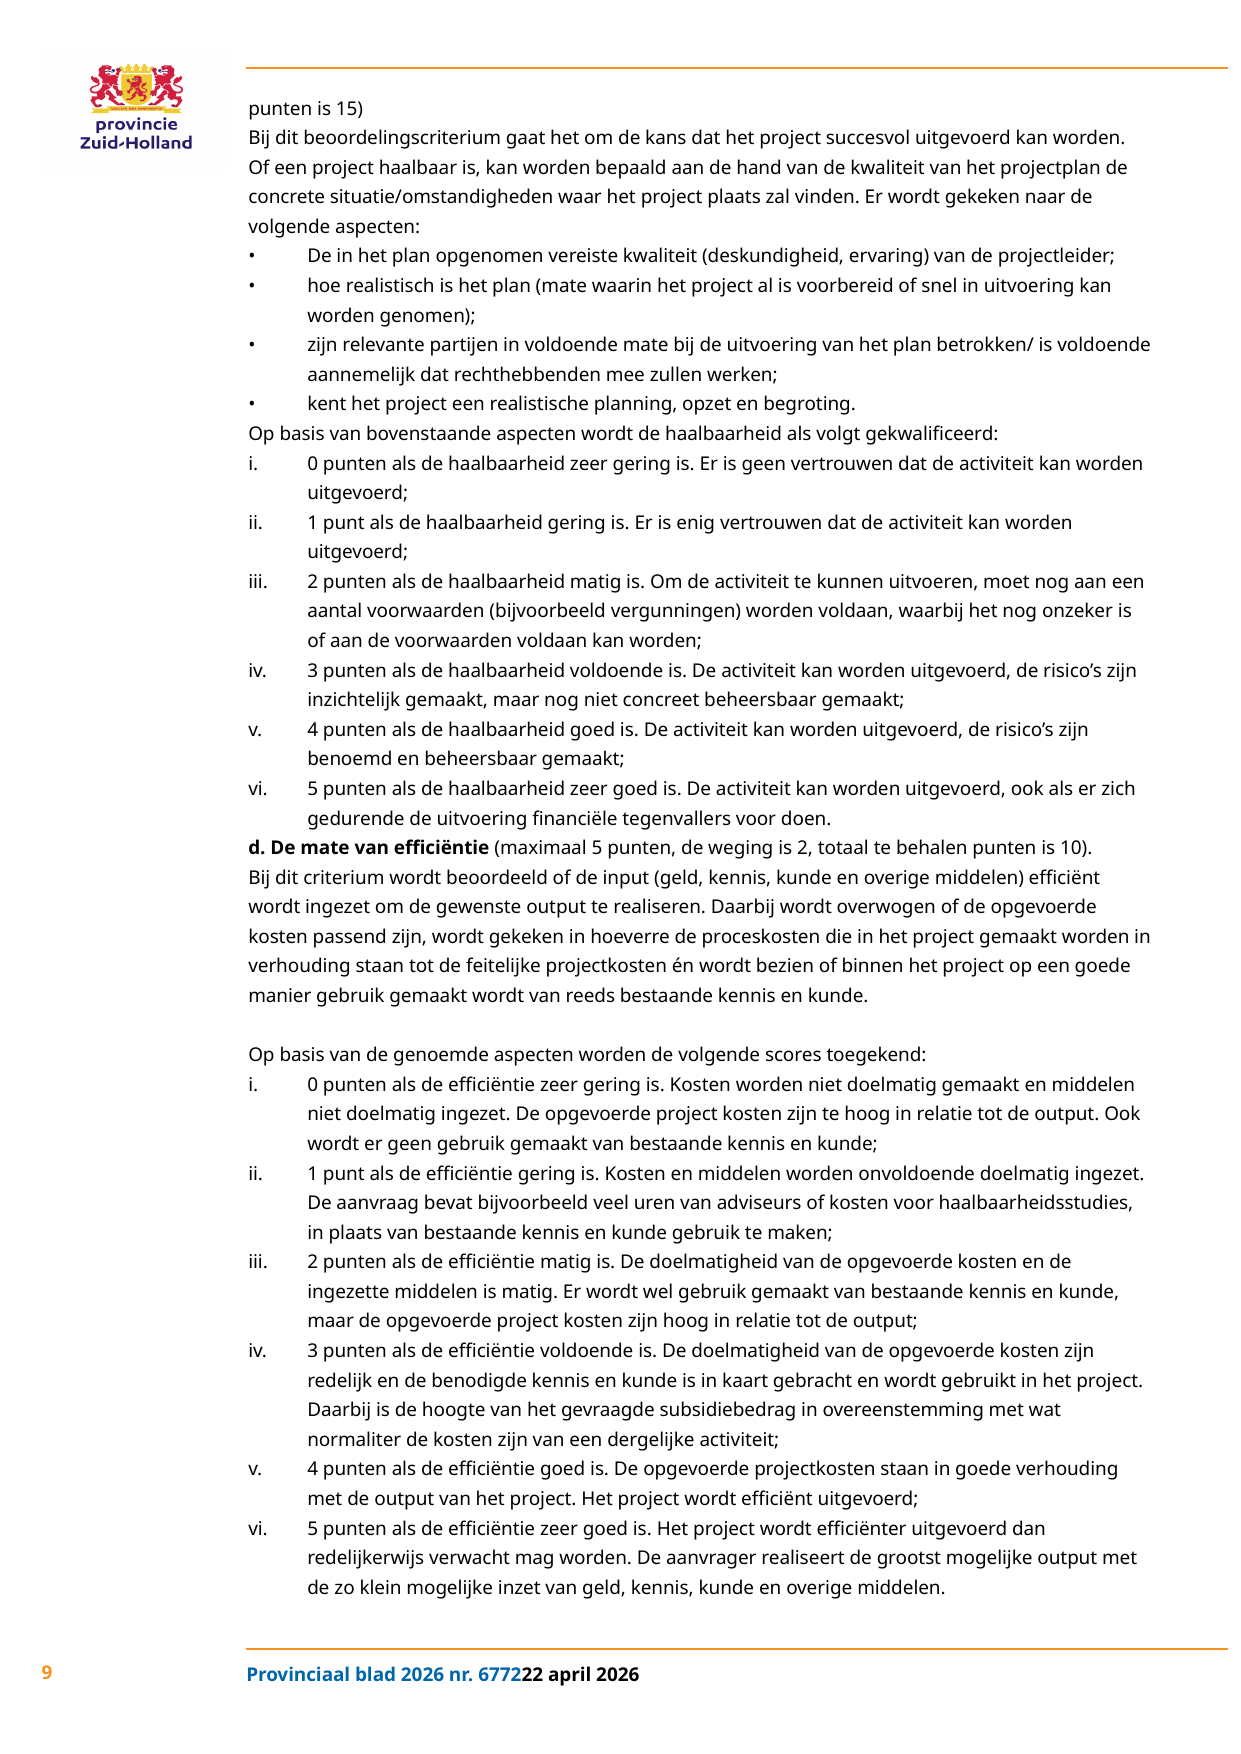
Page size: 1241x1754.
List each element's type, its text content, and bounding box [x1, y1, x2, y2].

text punten is 15) [248, 95, 1152, 121]
list 1 punt als de haalbaarheid gering is. Er is enig vertrouwen dat de activiteit kan worden uitgevoerd; [248, 509, 1152, 564]
list 0 punten als de haalbaarheid zeer gering is. Er is geen vertrouwen dat de activiteit kan worden uitgevoerd; [248, 450, 1152, 505]
text d. De mate van efficiëntie (maximaal 5 punten, de weging is 2, totaal te behalen punten is 10). [248, 834, 1152, 860]
list 3 punten als de haalbaarheid voldoende is. De activiteit kan worden uitgevoerd, de risico’s zijn inzichtelijk gemaakt, maar nog niet concreet beheersbaar gemaakt; [248, 657, 1152, 712]
text Bij dit beoordelingscriterium gaat het om de kans dat het project succesvol uitgevoerd kan worden. Of een project haalbaar is, kan worden bepaald aan de hand van de kwaliteit van het projectplan de concrete situatie/omstandigheden waar het project plaats zal vinden. Er wordt gekeken naar de volgende aspecten: [248, 124, 1152, 239]
list 3 punten als de efficiëntie voldoende is. De doelmatigheid van de opgevoerde kosten zijn redelijk en de benodigde kennis en kunde is in kaart gebracht en wordt gebruikt in het project. Daarbij is de hoogte van het gevraagde subsidiebedrag in overeenstemming met wat normaliter de kosten zijn van een dergelijke activiteit; [248, 1337, 1152, 1452]
list 0 punten als de efficiëntie zeer gering is. Kosten worden niet doelmatig gemaakt en middelen niet doelmatig ingezet. De opgevoerde project kosten zijn te hoog in relatie tot de output. Ook wordt er geen gebruik gemaakt van bestaande kennis en kunde; [248, 1071, 1152, 1156]
list 5 punten als de haalbaarheid zeer goed is. De activiteit kan worden uitgevoerd, ook als er zich gedurende de uitvoering financiële tegenvallers voor doen. [248, 775, 1152, 831]
list De in het plan opgenomen vereiste kwaliteit (deskundigheid, ervaring) van de projectleider; [248, 243, 1152, 268]
list zijn relevante partijen in voldoende mate bij de uitvoering van het plan betrokken/ is voldoende aannemelijk dat rechthebbenden mee zullen werken; [248, 331, 1152, 387]
list 4 punten als de efficiëntie goed is. De opgevoerde projectkosten staan in goede verhouding met de output van het project. Het project wordt efficiënt uitgevoerd; [248, 1456, 1152, 1511]
list 4 punten als de haalbaarheid goed is. De activiteit kan worden uitgevoerd, de risico’s zijn benoemd en beheersbaar gemaakt; [248, 716, 1152, 771]
list kent het project een realistische planning, opzet en begroting. [248, 391, 1152, 416]
text Op basis van bovenstaande aspecten wordt de haalbaarheid als volgt gekwalificeerd: [248, 420, 1152, 446]
text Bij dit criterium wordt beoordeeld of de input (geld, kennis, kunde en overige middelen) efficiënt wordt ingezet om de gewenste output te realiseren. Daarbij wordt overwogen of de opgevoerde kosten passend zijn, wordt gekeken in hoeverre de proceskosten die in het project gemaakt worden in verhouding staan tot de feitelijke projectkosten én wordt bezien of binnen het project op een goede manier gebruik gemaakt wordt van reeds bestaande kennis en kunde. [248, 864, 1152, 1008]
list 5 punten als de efficiëntie zeer goed is. Het project wordt efficiënter uitgevoerd dan redelijkerwijs verwacht mag worden. De aanvrager realiseert de grootst mogelijke output met de zo klein mogelijke inzet van geld, kennis, kunde en overige middelen. [248, 1515, 1152, 1600]
list 1 punt als de efficiëntie gering is. Kosten en middelen worden onvoldoende doelmatig ingezet. De aanvraag bevat bijvoorbeeld veel uren van adviseurs of kosten voor haalbaarheidsstudies, in plaats van bestaande kennis en kunde gebruik te maken; [248, 1160, 1152, 1245]
list 2 punten als de efficiëntie matig is. De doelmatigheid van de opgevoerde kosten en de ingezette middelen is matig. Er wordt wel gebruik gemaakt van bestaande kennis en kunde, maar de opgevoerde project kosten zijn hoog in relatie tot de output; [248, 1248, 1152, 1333]
text Op basis van de genoemde aspecten worden de volgende scores toegekend: [248, 1041, 1152, 1067]
list hoe realistisch is het plan (mate waarin het project al is voorbereid of snel in uitvoering kan worden genomen); [248, 272, 1152, 328]
list 2 punten als de haalbaarheid matig is. Om de activiteit te kunnen uitvoeren, moet nog aan een aantal voorwaarden (bijvoorbeeld vergunningen) worden voldaan, waarbij het nog onzeker is of aan de voorwaarden voldaan kan worden; [248, 568, 1152, 653]
picture [41, 47, 231, 172]
